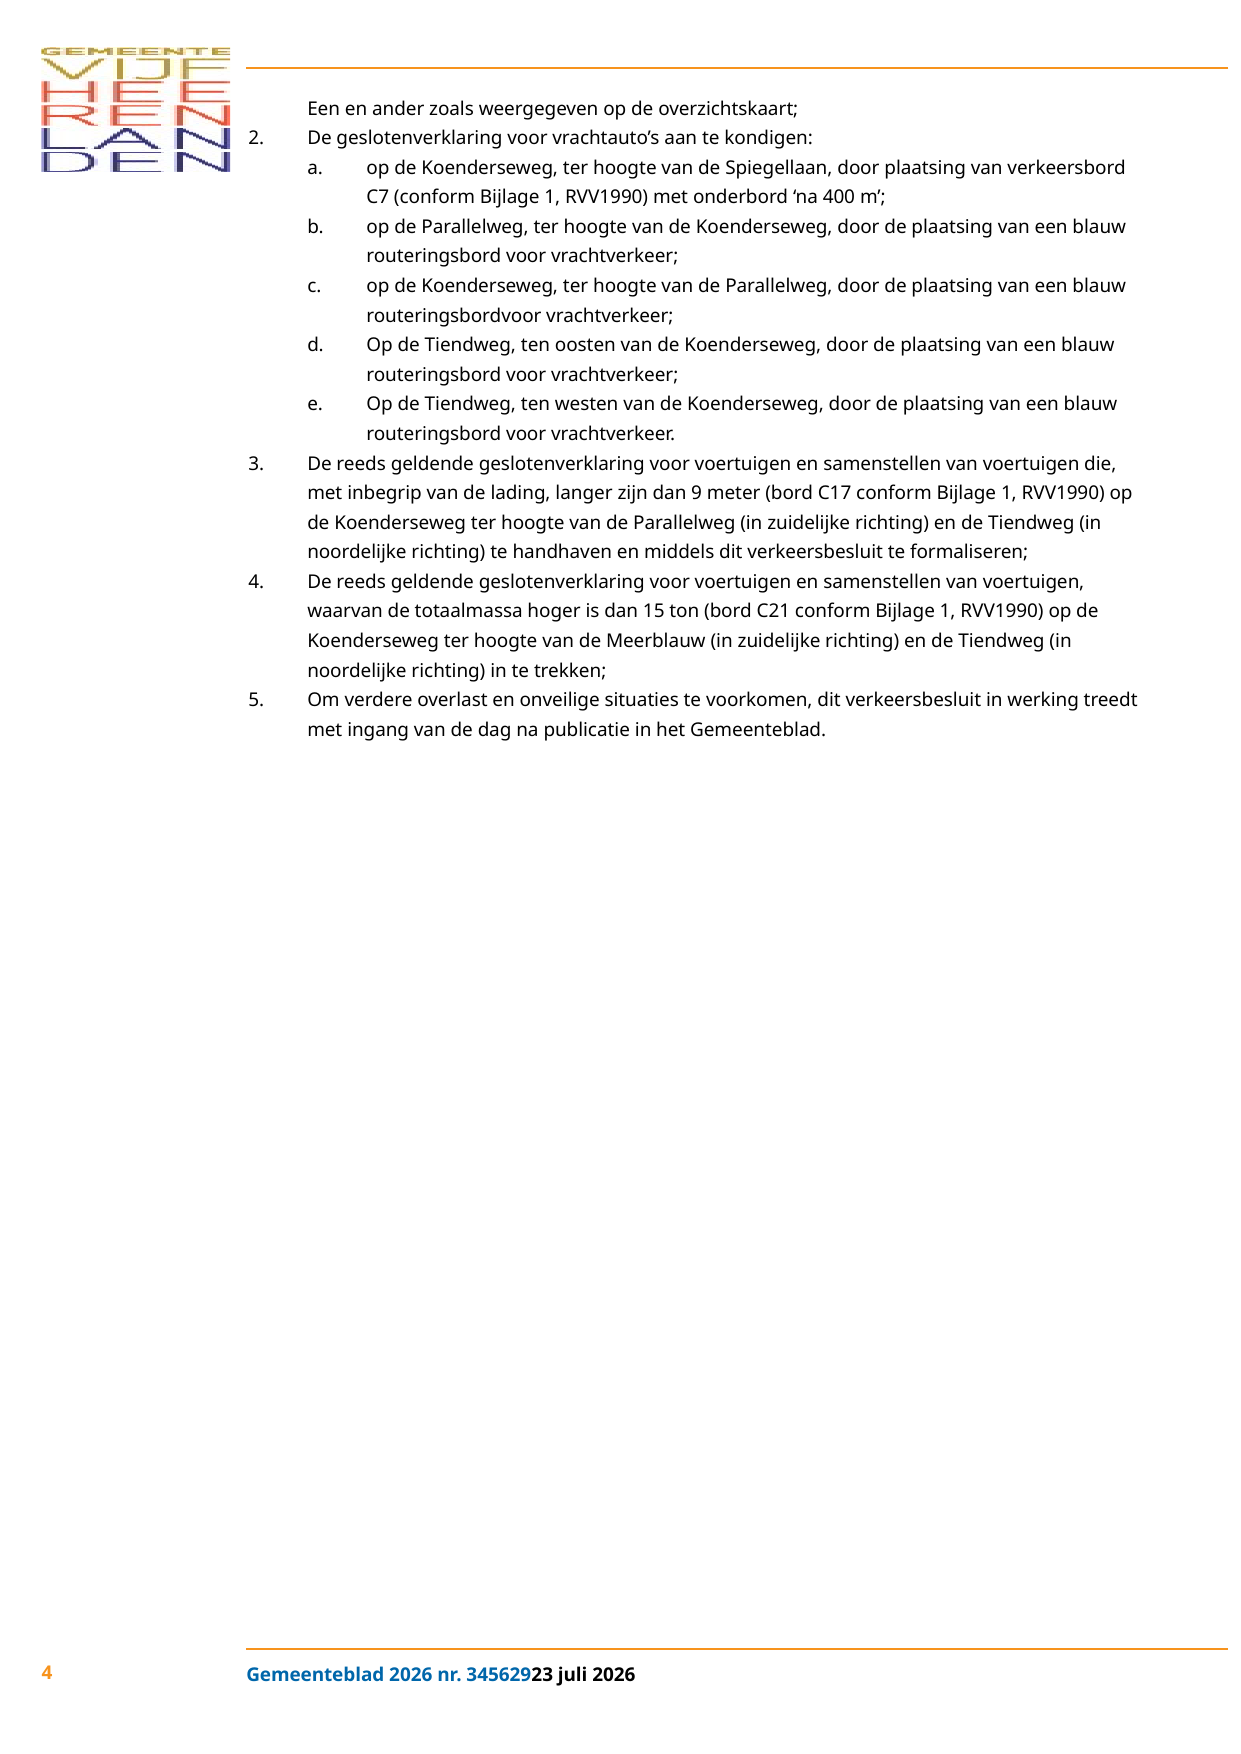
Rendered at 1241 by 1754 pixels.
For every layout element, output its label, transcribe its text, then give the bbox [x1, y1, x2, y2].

list op de Koenderseweg, ter hoogte van de Parallelweg, door de plaatsing van een blauw routeringsbordvoor vrachtverkeer; [307, 272, 1152, 328]
list Om verdere overlast en onveilige situaties te voorkomen, dit verkeersbesluit in werking treedt met ingang van de dag na publicatie in het Gemeenteblad. [248, 686, 1152, 742]
list De reeds geldende geslotenverklaring voor voertuigen en samenstellen van voertuigen die, met inbegrip van de lading, langer zijn dan 9 meter (bord C17 conform Bijlage 1, RVV1990) op de Koenderseweg ter hoogte van de Parallelweg (in zuidelijke richting) en de Tiendweg (in noordelijke richting) te handhaven en middels dit verkeersbesluit te formaliseren; [248, 450, 1152, 564]
list Een en ander zoals weergegeven op de overzichtskaart; [248, 95, 1152, 121]
list op de Parallelweg, ter hoogte van de Koenderseweg, door de plaatsing van een blauw routeringsbord voor vrachtverkeer; [307, 213, 1152, 268]
list Op de Tiendweg, ten westen van de Koenderseweg, door de plaatsing van een blauw routeringsbord voor vrachtverkeer. [307, 391, 1152, 446]
list De geslotenverklaring voor vrachtauto’s aan te kondigen: [248, 124, 1152, 150]
list De reeds geldende geslotenverklaring voor voertuigen en samenstellen van voertuigen, waarvan de totaalmassa hoger is dan 15 ton (bord C21 conform Bijlage 1, RVV1990) op de Koenderseweg ter hoogte van de Meerblauw (in zuidelijke richting) en de Tiendweg (in noordelijke richting) in te trekken; [248, 568, 1152, 683]
list op de Koenderseweg, ter hoogte van de Spiegellaan, door plaatsing van verkeersbord C7 (conform Bijlage 1, RVV1990) met onderbord ‘na 400 m’; [307, 154, 1152, 209]
list Op de Tiendweg, ten oosten van de Koenderseweg, door de plaatsing van een blauw routeringsbord voor vrachtverkeer; [307, 331, 1152, 387]
picture [41, 47, 231, 172]
